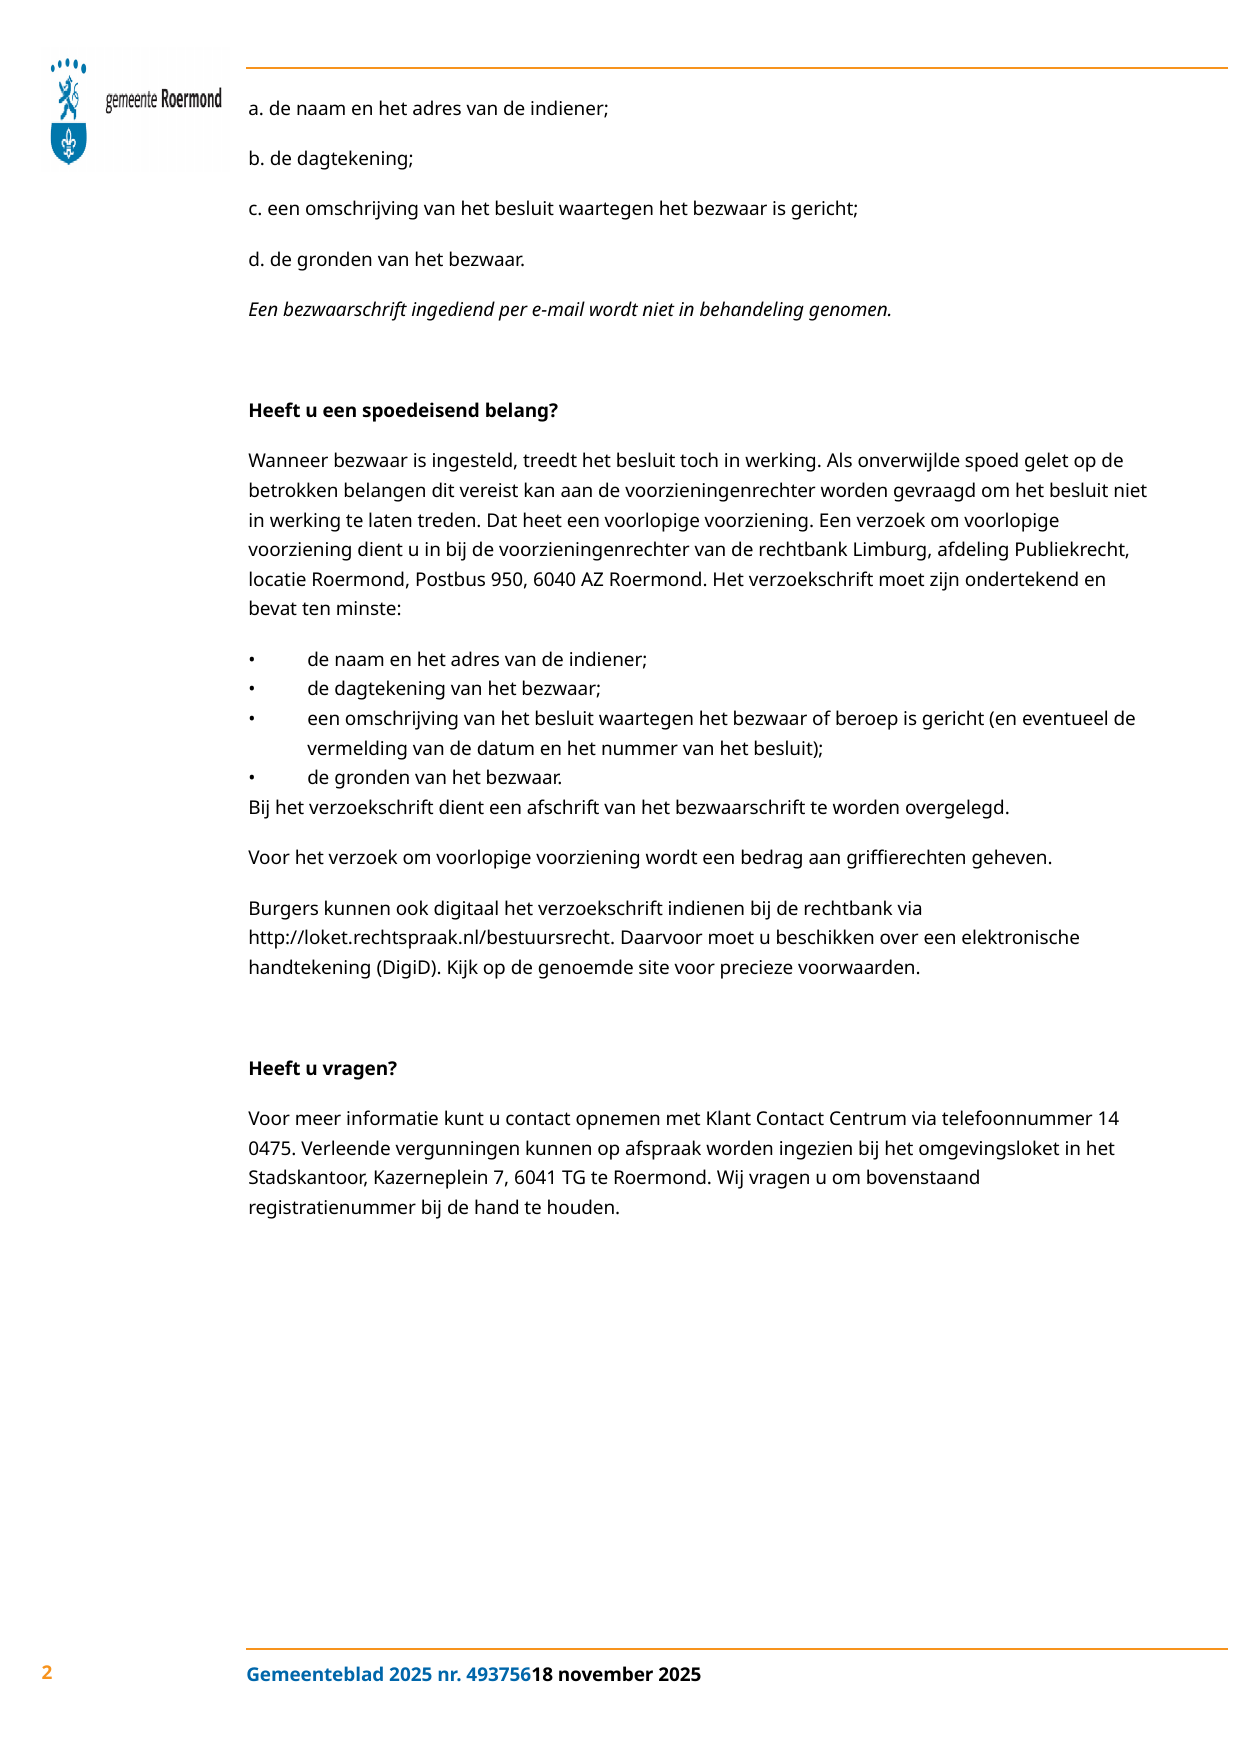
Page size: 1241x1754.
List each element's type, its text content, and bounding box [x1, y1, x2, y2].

text Voor het verzoek om voorlopige voorziening wordt een bedrag aan griffierechten geheven. [248, 844, 1152, 870]
text d. de gronden van het bezwaar. [248, 246, 1152, 272]
list de naam en het adres van de indiener; [248, 646, 1152, 672]
text Wanneer bezwaar is ingesteld, treedt het besluit toch in werking. Als onverwijlde spoed gelet op de betrokken belangen dit vereist kan aan de voorzieningenrechter worden gevraagd om het besluit niet in werking te laten treden. Dat heet een voorlopige voorziening. Een verzoek om voorlopige voorziening dient u in bij de voorzieningenrechter van de rechtbank Limburg, afdeling Publiekrecht, locatie Roermond, Postbus 950, 6040 AZ Roermond. Het verzoekschrift moet zijn ondertekend en bevat ten minste: [248, 448, 1152, 621]
text a. de naam en het adres van de indiener; [248, 95, 1152, 121]
text c. een omschrijving van het besluit waartegen het bezwaar is gericht; [248, 196, 1152, 221]
text Burgers kunnen ook digitaal het verzoekschrift indienen bij de rechtbank via http://loket.rechtspraak.nl/bestuursrecht. Daarvoor moet u beschikken over een elektronische handtekening (DigiD). Kijk op de genoemde site voor precieze voorwaarden. [248, 895, 1152, 980]
text b. de dagtekening; [248, 145, 1152, 171]
text Heeft u vragen? [248, 1055, 1152, 1081]
picture [41, 47, 231, 172]
list de gronden van het bezwaar. [248, 764, 1152, 790]
list een omschrijving van het besluit waartegen het bezwaar of beroep is gericht (en eventueel de vermelding van de datum en het nummer van het besluit); [248, 705, 1152, 761]
text Bij het verzoekschrift dient een afschrift van het bezwaarschrift te worden overgelegd. [248, 794, 1152, 820]
text Een bezwaarschrift ingediend per e-mail wordt niet in behandeling genomen. [248, 296, 1152, 322]
text Heeft u een spoedeisend belang? [248, 397, 1152, 423]
list de dagtekening van het bezwaar; [248, 676, 1152, 701]
text Voor meer informatie kunt u contact opnemen met Klant Contact Centrum via telefoonnummer 14 0475. Verleende vergunningen kunnen op afspraak worden ingezien bij het omgevingsloket in het Stadskantoor, Kazerneplein 7, 6041 TG te Roermond. Wij vragen u om bovenstaand registratienummer bij de hand te houden. [248, 1105, 1152, 1220]
